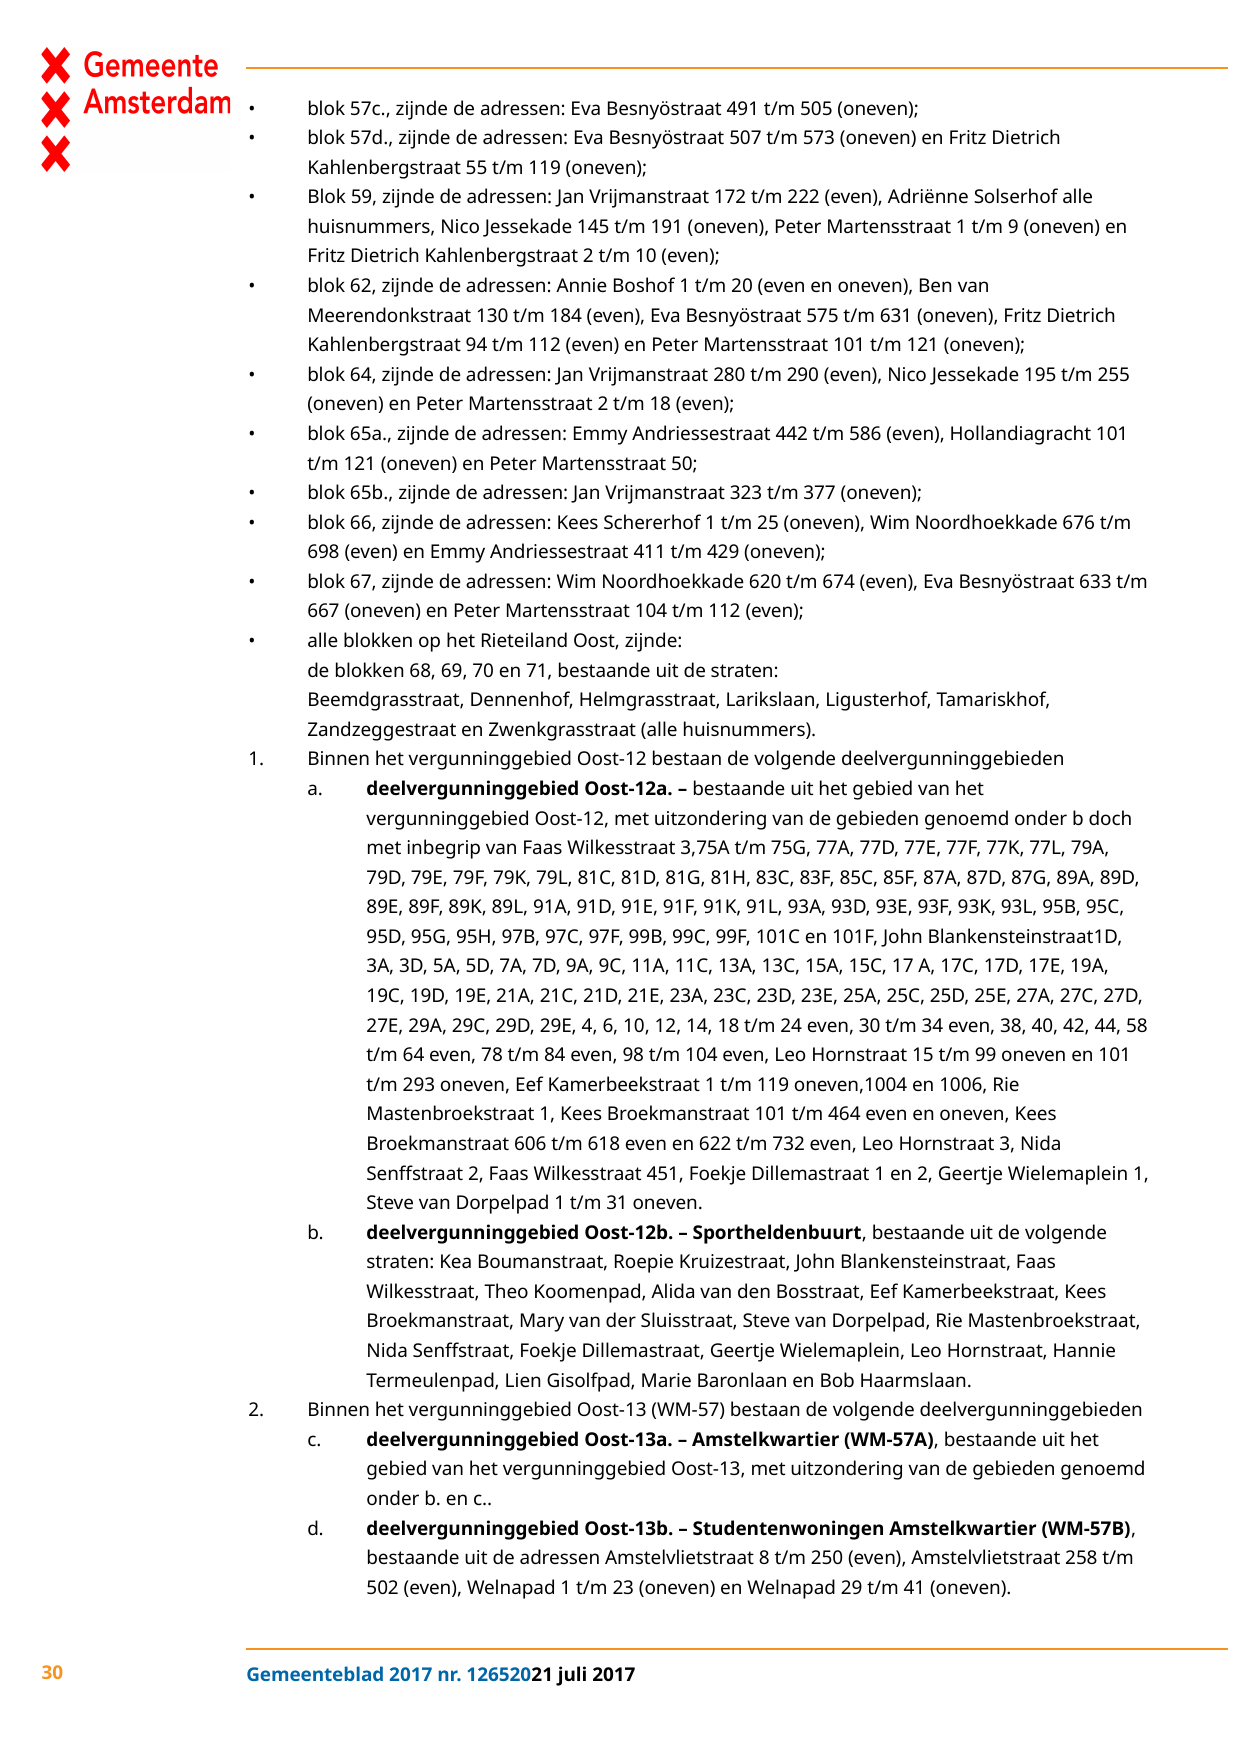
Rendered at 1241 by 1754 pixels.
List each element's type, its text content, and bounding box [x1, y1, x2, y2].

list blok 57d., zijnde de adressen: Eva Besnyöstraat 507 t/m 573 (oneven) en Fritz Dietrich Kahlenbergstraat 55 t/m 119 (oneven); [248, 124, 1152, 180]
list Binnen het vergunninggebied Oost-13 (WM-57) bestaan de volgende deelvergunninggebieden [248, 1396, 1152, 1422]
list blok 64, zijnde de adressen: Jan Vrijmanstraat 280 t/m 290 (even), Nico Jessekade 195 t/m 255 (oneven) en Peter Martensstraat 2 t/m 18 (even); [248, 361, 1152, 416]
list blok 66, zijnde de adressen: Kees Schererhof 1 t/m 25 (oneven), Wim Noordhoekkade 676 t/m 698 (even) en Emmy Andriessestraat 411 t/m 429 (oneven); [248, 509, 1152, 564]
list deelvergunninggebied Oost-13b. – Studentenwoningen Amstelkwartier (WM-57B), bestaande uit de adressen Amstelvlietstraat 8 t/m 250 (even), Amstelvlietstraat 258 t/m 502 (even), Welnapad 1 t/m 23 (oneven) en Welnapad 29 t/m 41 (oneven). [307, 1515, 1152, 1600]
list Beemdgrasstraat, Dennenhof, Helmgrasstraat, Larikslaan, Ligusterhof, Tamariskhof, Zandzeggestraat en Zwenkgrasstraat (alle huisnummers). [248, 686, 1152, 742]
list alle blokken op het Rieteiland Oost, zijnde: [248, 627, 1152, 653]
list Blok 59, zijnde de adressen: Jan Vrijmanstraat 172 t/m 222 (even), Adriënne Solserhof alle huisnummers, Nico Jessekade 145 t/m 191 (oneven), Peter Martensstraat 1 t/m 9 (oneven) en Fritz Dietrich Kahlenbergstraat 2 t/m 10 (even); [248, 183, 1152, 268]
list blok 65a., zijnde de adressen: Emmy Andriessestraat 442 t/m 586 (even), Hollandiagracht 101 t/m 121 (oneven) en Peter Martensstraat 50; [248, 420, 1152, 476]
list blok 67, zijnde de adressen: Wim Noordhoekkade 620 t/m 674 (even), Eva Besnyöstraat 633 t/m 667 (oneven) en Peter Martensstraat 104 t/m 112 (even); [248, 568, 1152, 623]
list deelvergunninggebied Oost-12a. – bestaande uit het gebied van het vergunninggebied Oost-12, met uitzondering van de gebieden genoemd onder b doch met inbegrip van Faas Wilkesstraat 3,75A t/m 75G, 77A, 77D, 77E, 77F, 77K, 77L, 79A, 79D, 79E, 79F, 79K, 79L, 81C, 81D, 81G, 81H, 83C, 83F, 85C, 85F, 87A, 87D, 87G, 89A, 89D, 89E, 89F, 89K, 89L, 91A, 91D, 91E, 91F, 91K, 91L, 93A, 93D, 93E, 93F, 93K, 93L, 95B, 95C, 95D, 95G, 95H, 97B, 97C, 97F, 99B, 99C, 99F, 101C en 101F, John Blankensteinstraat1D, 3A, 3D, 5A, 5D, 7A, 7D, 9A, 9C, 11A, 11C, 13A, 13C, 15A, 15C, 17 A, 17C, 17D, 17E, 19A, 19C, 19D, 19E, 21A, 21C, 21D, 21E, 23A, 23C, 23D, 23E, 25A, 25C, 25D, 25E, 27A, 27C, 27D, 27E, 29A, 29C, 29D, 29E, 4, 6, 10, 12, 14, 18 t/m 24 even, 30 t/m 34 even, 38, 40, 42, 44, 58 t/m 64 even, 78 t/m 84 even, 98 t/m 104 even, Leo Hornstraat 15 t/m 99 oneven en 101 t/m 293 oneven, Eef Kamerbeekstraat 1 t/m 119 oneven,1004 en 1006, Rie Mastenbroekstraat 1, Kees Broekmanstraat 101 t/m 464 even en oneven, Kees Broekmanstraat 606 t/m 618 even en 622 t/m 732 even, Leo Hornstraat 3, Nida Senffstraat 2, Faas Wilkesstraat 451, Foekje Dillemastraat 1 en 2, Geertje Wielemaplein 1, Steve van Dorpelpad 1 t/m 31 oneven. [307, 775, 1152, 1215]
list deelvergunninggebied Oost-12b. – Sportheldenbuurt, bestaande uit de volgende straten: Kea Boumanstraat, Roepie Kruizestraat, John Blankensteinstraat, Faas Wilkesstraat, Theo Koomenpad, Alida van den Bosstraat, Eef Kamerbeekstraat, Kees Broekmanstraat, Mary van der Sluisstraat, Steve van Dorpelpad, Rie Mastenbroekstraat, Nida Senffstraat, Foekje Dillemastraat, Geertje Wielemaplein, Leo Hornstraat, Hannie Termeulenpad, Lien Gisolfpad, Marie Baronlaan en Bob Haarmslaan. [307, 1219, 1152, 1393]
list de blokken 68, 69, 70 en 71, bestaande uit de straten: [248, 657, 1152, 683]
picture [41, 47, 231, 172]
list Binnen het vergunninggebied Oost-12 bestaan de volgende deelvergunninggebieden [248, 746, 1152, 771]
list blok 57c., zijnde de adressen: Eva Besnyöstraat 491 t/m 505 (oneven); [248, 95, 1152, 121]
list deelvergunninggebied Oost-13a. – Amstelkwartier (WM-57A), bestaande uit het gebied van het vergunninggebied Oost-13, met uitzondering van de gebieden genoemd onder b. en c.. [307, 1426, 1152, 1511]
list blok 65b., zijnde de adressen: Jan Vrijmanstraat 323 t/m 377 (oneven); [248, 479, 1152, 505]
list blok 62, zijnde de adressen: Annie Boshof 1 t/m 20 (even en oneven), Ben van Meerendonkstraat 130 t/m 184 (even), Eva Besnyöstraat 575 t/m 631 (oneven), Fritz Dietrich Kahlenbergstraat 94 t/m 112 (even) en Peter Martensstraat 101 t/m 121 (oneven); [248, 272, 1152, 357]
